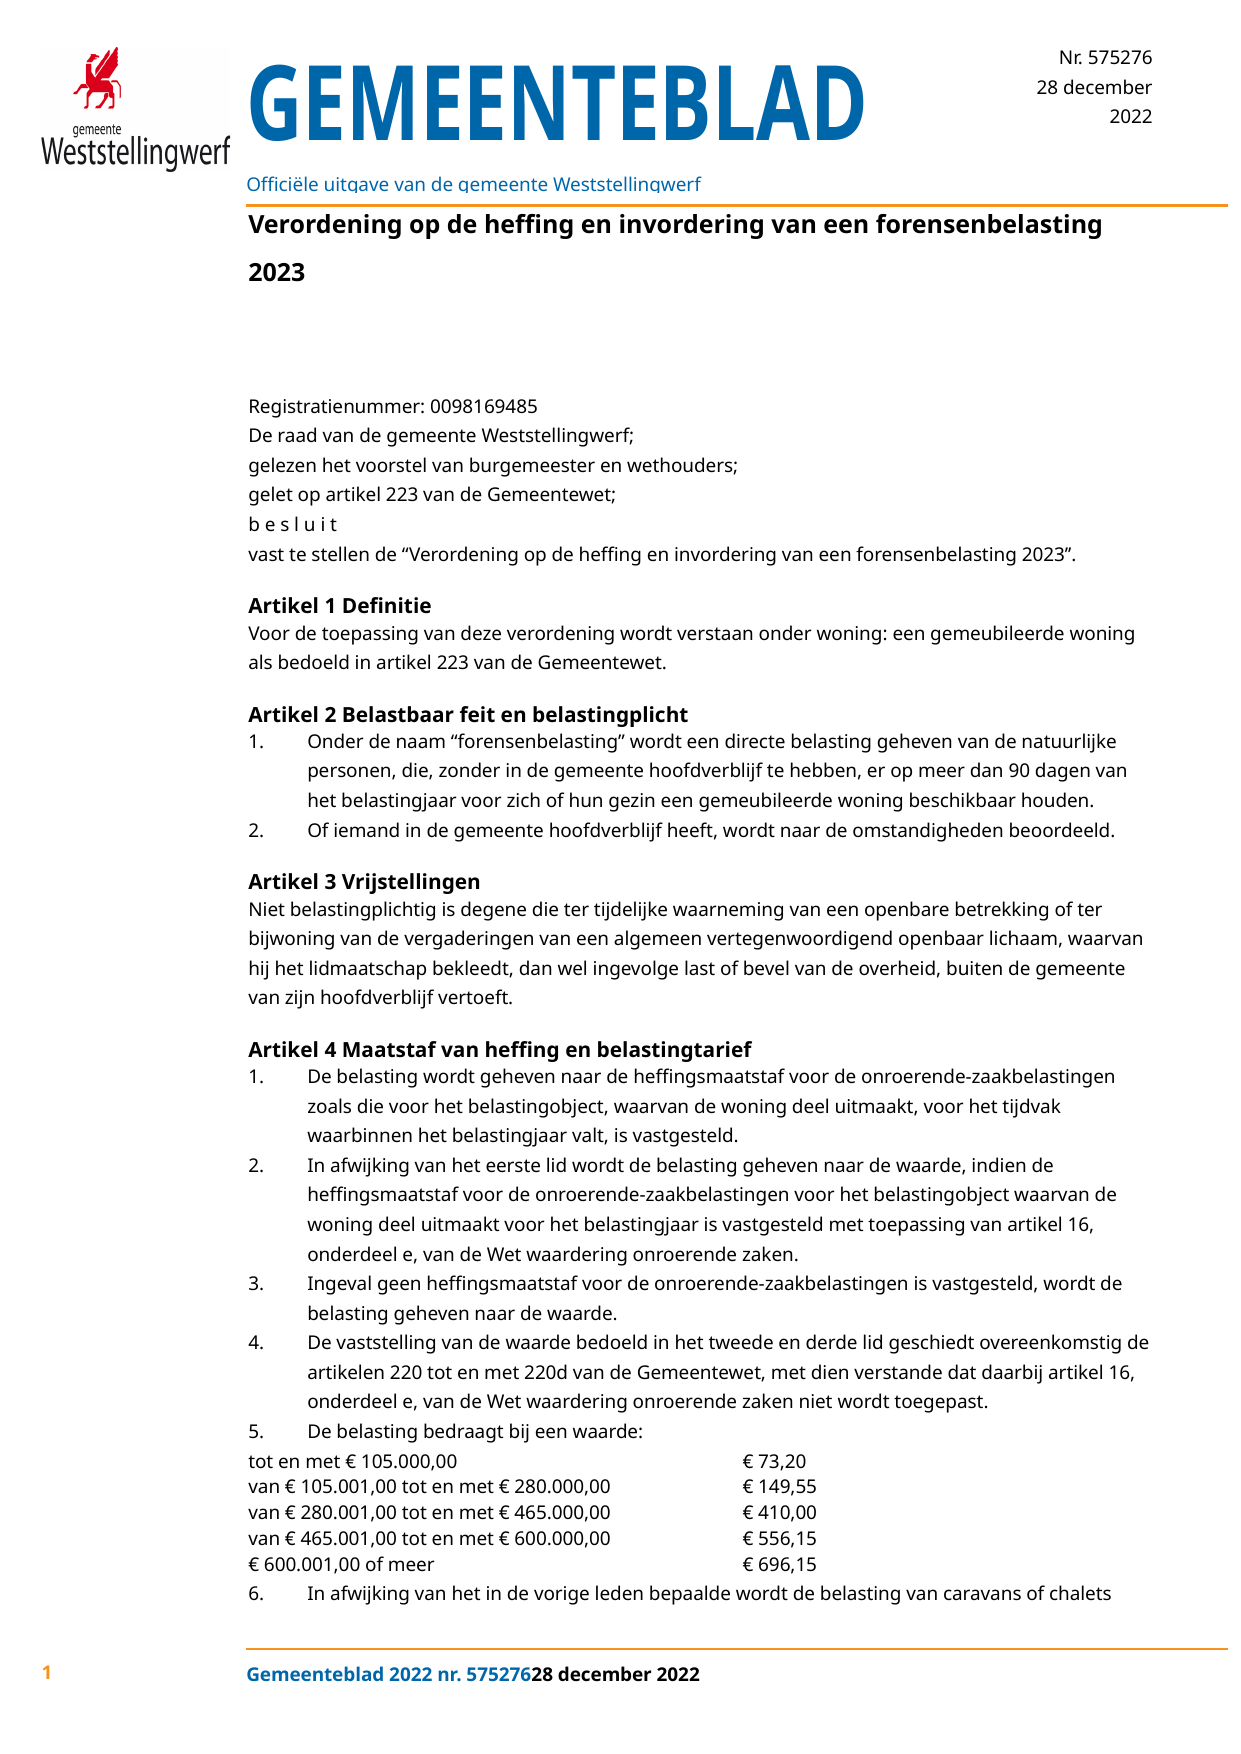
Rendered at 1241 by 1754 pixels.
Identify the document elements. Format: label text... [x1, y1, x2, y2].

list In afwijking van het eerste lid wordt de belasting geheven naar de waarde, indien de heffingsmaatstaf voor de onroerende-zaakbelastingen voor het belastingobject waarvan de woning deel uitmaakt voor het belastingjaar is vastgesteld met toepassing van artikel 16, onderdeel e, van de Wet waardering onroerende zaken. [248, 1152, 1152, 1267]
table_header € 73,20 [742, 1448, 1152, 1474]
text Artikel 4 Maatstaf van heffing en belastingtarief [248, 1035, 1152, 1063]
table_cell van € 465.001,00 tot en met € 600.000,00 [248, 1525, 742, 1551]
list Ingeval geen heffingsmaatstaf voor de onroerende-zaakbelastingen is vastgesteld, wordt de belasting geheven naar de waarde. [248, 1270, 1152, 1326]
text b e s l u i t [248, 511, 1152, 537]
text Artikel 2 Belastbaar feit en belastingplicht [248, 700, 1152, 728]
text Artikel 1 Definitie [248, 591, 1152, 620]
table_cell € 600.001,00 of meer [248, 1551, 742, 1577]
text gelet op artikel 223 van de Gemeentewet; [248, 482, 1152, 507]
list In afwijking van het in de vorige leden bepaalde wordt de belasting van caravans of chalets [248, 1580, 1152, 1606]
text Voor de toepassing van deze verordening wordt verstaan onder woning: een gemeubileerde woning als bedoeld in artikel 223 van de Gemeentewet. [248, 620, 1152, 675]
text vast te stellen de “Verordening op de heffing en invordering van een forensenbelasting 2023’’. [248, 541, 1152, 567]
text Verordening op de heffing en invordering van een forensenbelasting 2023 [248, 207, 1152, 288]
table_cell € 696,15 [742, 1551, 1152, 1577]
table_cell € 149,55 [742, 1474, 1152, 1499]
list Of iemand in de gemeente hoofdverblijf heeft, wordt naar de omstandigheden beoordeeld. [248, 817, 1152, 843]
table_cell van € 280.001,00 tot en met € 465.000,00 [248, 1500, 742, 1525]
text Registratienummer: 0098169485 [248, 393, 1152, 419]
list Onder de naam “forensenbelasting” wordt een directe belasting geheven van de natuurlijke personen, die, zonder in de gemeente hoofdverblijf te hebben, er op meer dan 90 dagen van het belastingjaar voor zich of hun gezin een gemeubileerde woning beschikbaar houden. [248, 728, 1152, 813]
list De belasting wordt geheven naar de heffingsmaatstaf voor de onroerende-zaakbelastingen zoals die voor het belastingobject, waarvan de woning deel uitmaakt, voor het tijdvak waarbinnen het belastingjaar valt, is vastgesteld. [248, 1063, 1152, 1148]
table_cell € 410,00 [742, 1500, 1152, 1525]
picture [41, 47, 231, 172]
text gelezen het voorstel van burgemeester en wethouders; [248, 452, 1152, 478]
list De belasting bedraagt bij een waarde: [248, 1418, 1152, 1444]
text De raad van de gemeente Weststellingwerf; [248, 422, 1152, 448]
text Niet belastingplichtig is degene die ter tijdelijke waarneming van een openbare betrekking of ter bijwoning van de vergaderingen van een algemeen vertegenwoordigend openbaar lichaam, waarvan hij het lidmaatschap bekleedt, dan wel ingevolge last of bevel van de overheid, buiten de gemeente van zijn hoofdverblijf vertoeft. [248, 896, 1152, 1010]
table_cell van € 105.001,00 tot en met € 280.000,00 [248, 1474, 742, 1499]
list De vaststelling van de waarde bedoeld in het tweede en derde lid geschiedt overeenkomstig de artikelen 220 tot en met 220d van de Gemeentewet, met dien verstande dat daarbij artikel 16, onderdeel e, van de Wet waardering onroerende zaken niet wordt toegepast. [248, 1329, 1152, 1414]
text Artikel 3 Vrijstellingen [248, 867, 1152, 896]
table_cell € 556,15 [742, 1525, 1152, 1551]
table_header tot en met € 105.000,00 [248, 1448, 742, 1474]
